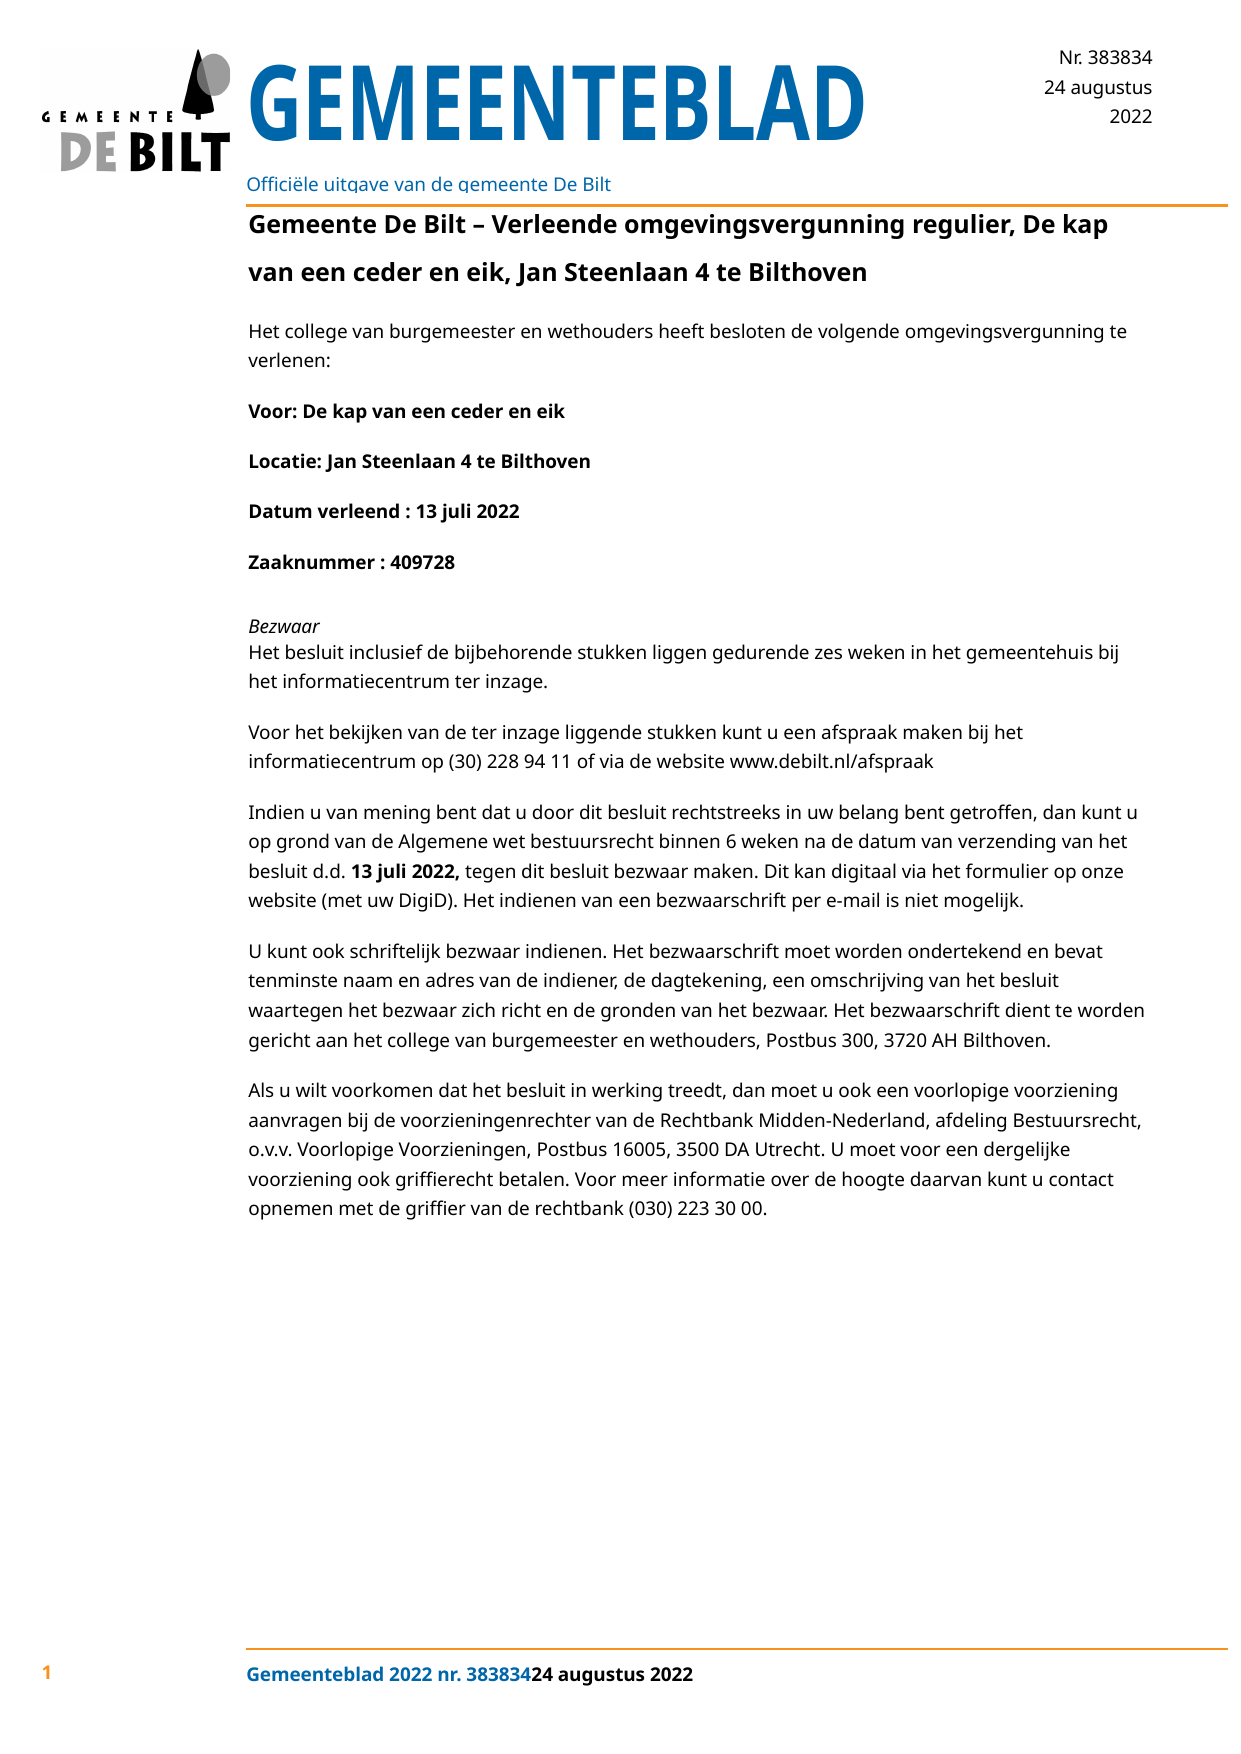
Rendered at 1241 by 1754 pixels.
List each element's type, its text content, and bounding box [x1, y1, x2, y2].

text Als u wilt voorkomen dat het besluit in werking treedt, dan moet u ook een voorlopige voorziening aanvragen bij de voorzieningenrechter van de Rechtbank Midden-Nederland, afdeling Bestuursrecht, o.v.v. Voorlopige Voorzieningen, Postbus 16005, 3500 DA Utrecht. U moet voor een dergelijke voorziening ook griffierecht betalen. Voor meer informatie over de hoogte daarvan kunt u contact opnemen met de griffier van de rechtbank (030) 223 30 00. [248, 1077, 1152, 1221]
text U kunt ook schriftelijk bezwaar indienen. Het bezwaarschrift moet worden ondertekend en bevat tenminste naam en adres van de indiener, de dagtekening, een omschrijving van het besluit waartegen het bezwaar zich richt en de gronden van het bezwaar. Het bezwaarschrift dient te worden gericht aan het college van burgemeester en wethouders, Postbus 300, 3720 AH Bilthoven. [248, 938, 1152, 1052]
text Indien u van mening bent dat u door dit besluit rechtstreeks in uw belang bent getroffen, dan kunt u op grond van de Algemene wet bestuursrecht binnen 6 weken na de datum van verzending van het besluit d.d. 13 juli 2022, tegen dit besluit bezwaar maken. Dit kan digitaal via het formulier op onze website (met uw DigiD). Het indienen van een bezwaarschrift per e-mail is niet mogelijk. [248, 799, 1152, 913]
text Voor het bekijken van de ter inzage liggende stukken kunt u een afspraak maken bij het informatiecentrum op (30) 228 94 11 of via de website www.debilt.nl/afspraak [248, 719, 1152, 774]
text Zaaknummer : 409728 [248, 549, 1152, 575]
text Datum verleend : 13 juli 2022 [248, 499, 1152, 524]
text Voor: De kap van een ceder en eik [248, 398, 1152, 424]
picture [41, 47, 231, 172]
text Locatie: Jan Steenlaan 4 te Bilthoven [248, 448, 1152, 474]
text Het college van burgemeester en wethouders heeft besloten de volgende omgevingsvergunning te verlenen: [248, 318, 1152, 373]
text Het besluit inclusief de bijbehorende stukken liggen gedurende zes weken in het gemeentehuis bij het informatiecentrum ter inzage. [248, 639, 1152, 694]
text Gemeente De Bilt – Verleende omgevingsvergunning regulier, De kap van een ceder en eik, Jan Steenlaan 4 te Bilthoven [248, 207, 1152, 288]
text Bezwaar [248, 613, 1152, 639]
